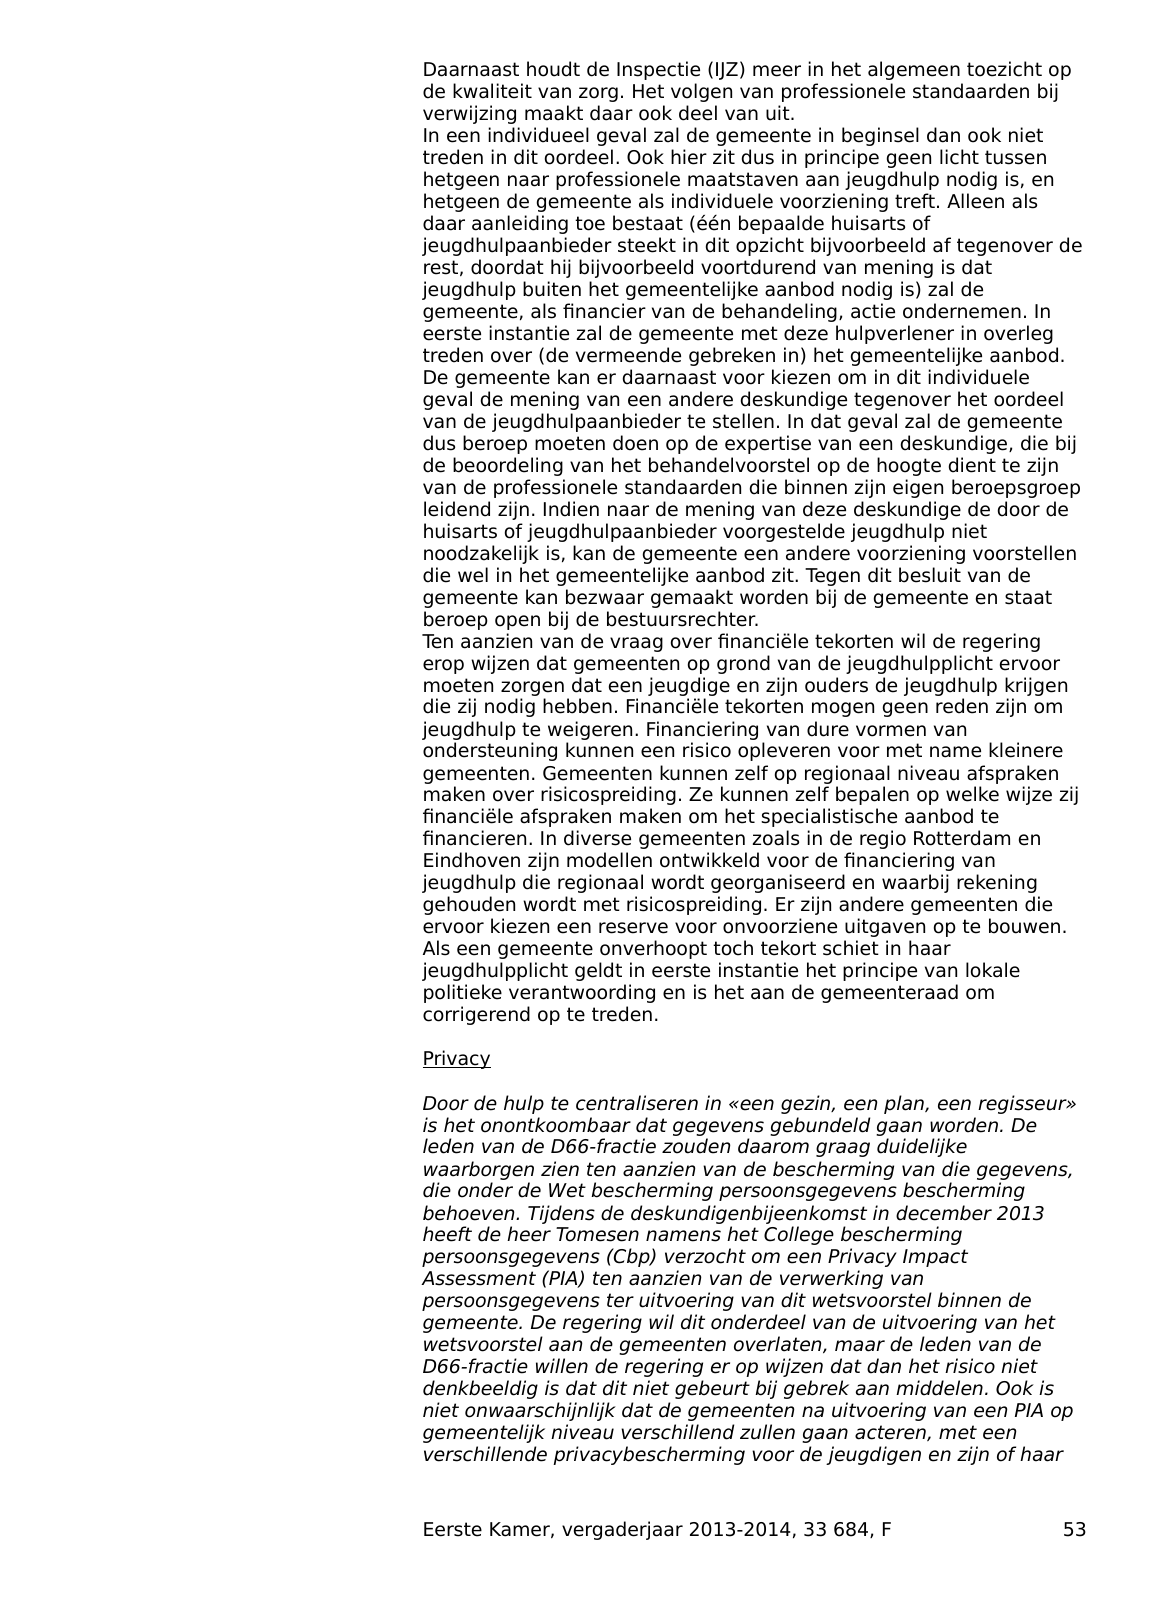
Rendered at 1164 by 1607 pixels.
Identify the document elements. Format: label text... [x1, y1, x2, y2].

text Door de hulp te centraliseren in «een gezin, een plan, een regisseur» is het onontkoombaar dat gegevens gebundeld gaan worden. De leden van de D66-fractie zouden daarom graag duidelijke waarborgen zien ten aanzien van de bescherming van die gegevens, die onder de Wet bescherming persoonsgegevens bescherming behoeven. Tijdens de deskundigenbijeenkomst in december 2013 heeft de heer Tomesen namens het College bescherming persoonsgegevens (Cbp) verzocht om een Privacy Impact Assessment (PIA) ten aanzien van de verwerking van persoonsgegevens ter uitvoering van dit wetsvoorstel binnen de gemeente. De regering wil dit onderdeel van de uitvoering van het wetsvoorstel aan de gemeenten overlaten, maar de leden van de D66-fractie willen de regering er op wijzen dat dan het risico niet denkbeeldig is dat dit niet gebeurt bij gebrek aan middelen. Ook is niet onwaarschijnlijk dat de gemeenten na uitvoering van een PIA op gemeentelijk niveau verschillend zullen gaan acteren, met een verschillende privacybescherming voor de jeugdigen en zijn of haar [422, 1092, 1087, 1466]
text In een individueel geval zal de gemeente in beginsel dan ook niet treden in dit oordeel. Ook hier zit dus in principe geen licht tussen hetgeen naar professionele maatstaven aan jeugdhulp nodig is, en hetgeen de gemeente als individuele voorziening treft. Alleen als daar aanleiding toe bestaat (één bepaalde huisarts of jeugdhulpaanbieder steekt in dit opzicht bijvoorbeeld af tegenover de rest, doordat hij bijvoorbeeld voortdurend van mening is dat jeugdhulp buiten het gemeentelijke aanbod nodig is) zal de gemeente, als financier van de behandeling, actie ondernemen. In eerste instantie zal de gemeente met deze hulpverlener in overleg treden over (de vermeende gebreken in) het gemeentelijke aanbod. De gemeente kan er daarnaast voor kiezen om in dit individuele geval de mening van een andere deskundige tegenover het oordeel van de jeugdhulpaanbieder te stellen. In dat geval zal de gemeente dus beroep moeten doen op de expertise van een deskundige, die bij de beoordeling van het behandelvoorstel op de hoogte dient te zijn van de professionele standaarden die binnen zijn eigen beroepsgroep leidend zijn. Indien naar de mening van deze deskundige de door de huisarts of jeugdhulpaanbieder voorgestelde jeugdhulp niet noodzakelijk is, kan de gemeente een andere voorziening voorstellen die wel in het gemeentelijke aanbod zit. Tegen dit besluit van de gemeente kan bezwaar gemaakt worden bij de gemeente en staat beroep open bij de bestuursrechter. [422, 125, 1087, 631]
text Daarnaast houdt de Inspectie (IJZ) meer in het algemeen toezicht op de kwaliteit van zorg. Het volgen van professionele standaarden bij verwijzing maakt daar ook deel van uit. [422, 59, 1087, 125]
subtitle Privacy [422, 1048, 1087, 1070]
text Ten aanzien van de vraag over financiële tekorten wil de regering erop wijzen dat gemeenten op grond van de jeugdhulpplicht ervoor moeten zorgen dat een jeugdige en zijn ouders de jeugdhulp krijgen die zij nodig hebben. Financiële tekorten mogen geen reden zijn om jeugdhulp te weigeren. Financiering van dure vormen van ondersteuning kunnen een risico opleveren voor met name kleinere gemeenten. Gemeenten kunnen zelf op regionaal niveau afspraken maken over risicospreiding. Ze kunnen zelf bepalen op welke wijze zij financiële afspraken maken om het specialistische aanbod te financieren. In diverse gemeenten zoals in de regio Rotterdam en Eindhoven zijn modellen ontwikkeld voor de financiering van jeugdhulp die regionaal wordt georganiseerd en waarbij rekening gehouden wordt met risicospreiding. Er zijn andere gemeenten die ervoor kiezen een reserve voor onvoorziene uitgaven op te bouwen. Als een gemeente onverhoopt toch tekort schiet in haar jeugdhulpplicht geldt in eerste instantie het principe van lokale politieke verantwoording en is het aan de gemeenteraad om corrigerend op te treden. [422, 631, 1087, 1026]
